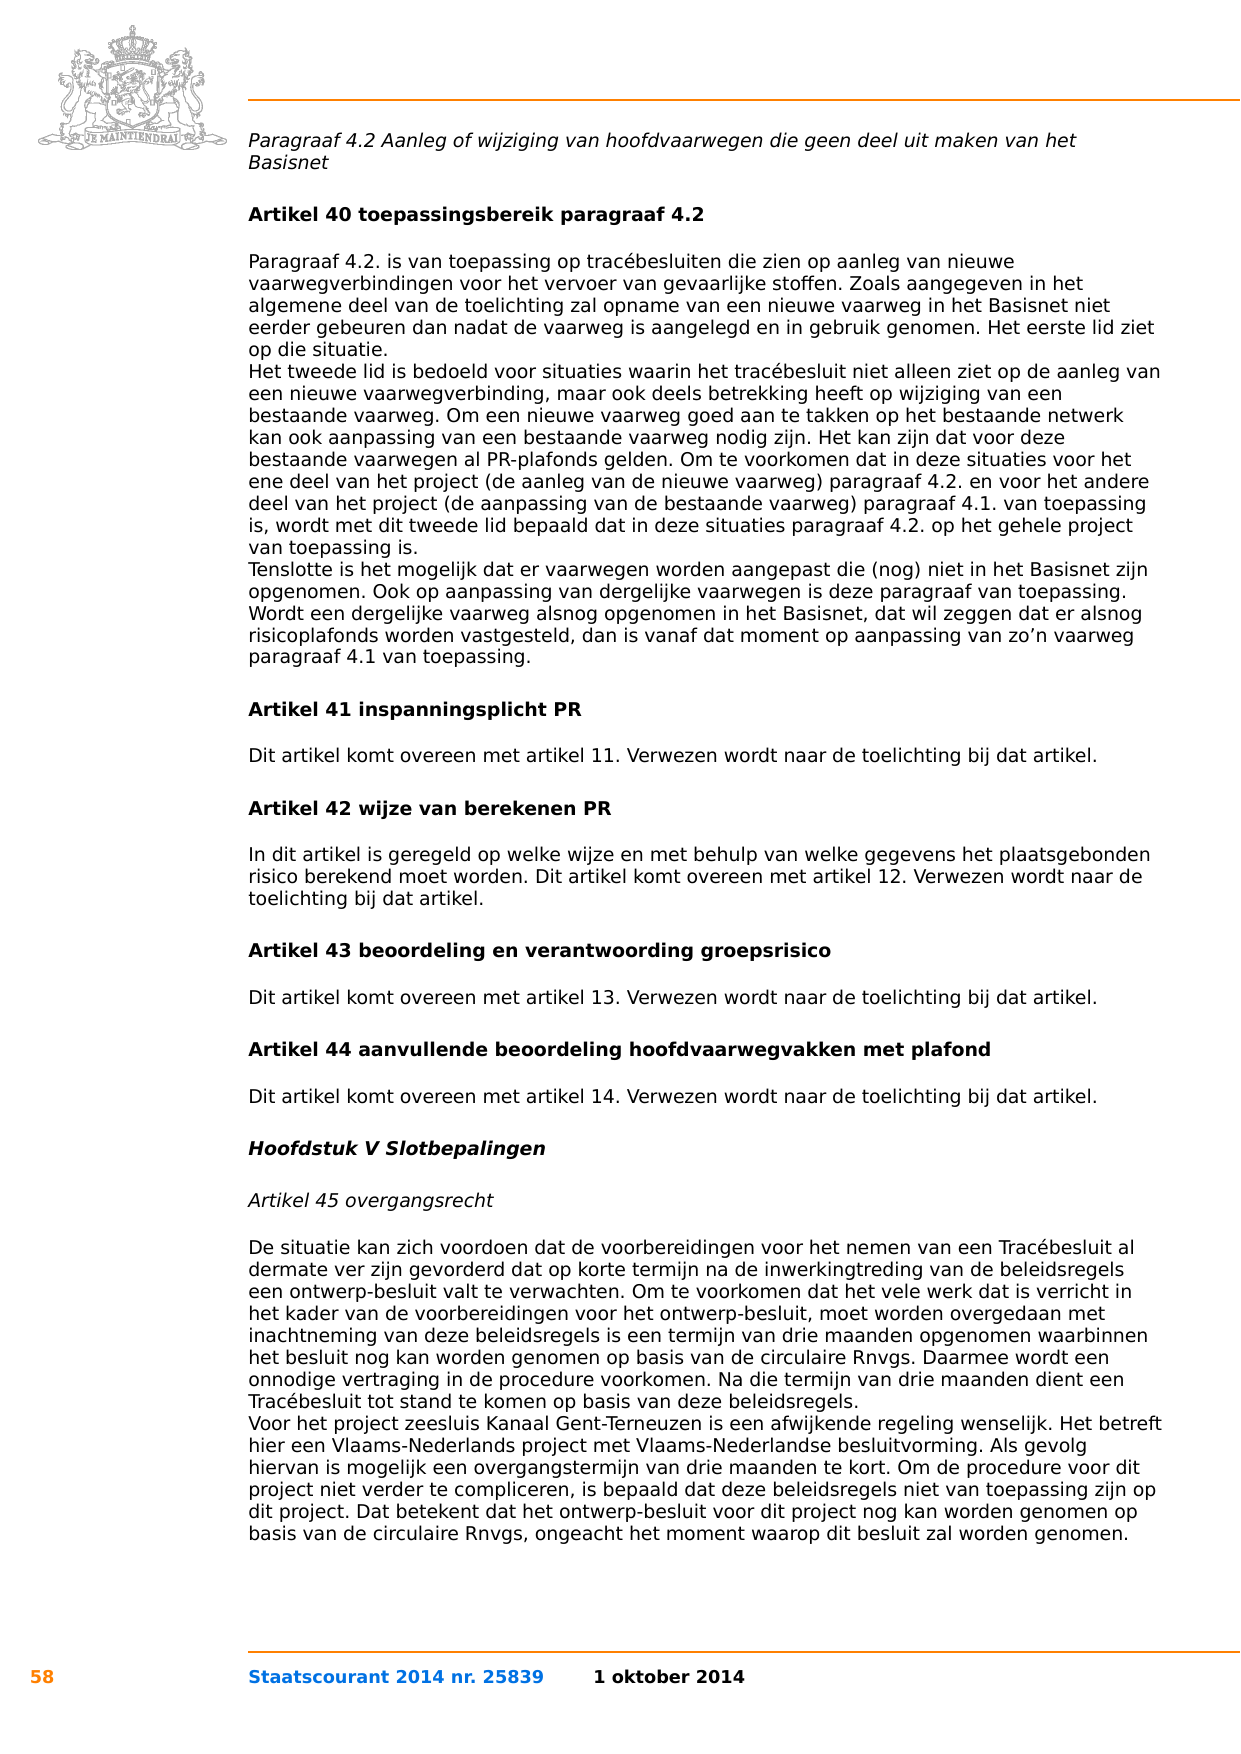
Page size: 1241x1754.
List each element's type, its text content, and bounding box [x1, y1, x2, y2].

subtitle Hoofdstuk V Slotbepalingen [248, 1138, 1163, 1160]
subtitle Artikel 44 aanvullende beoordeling hoofdvaarwegvakken met plafond [248, 1039, 1163, 1061]
text Het tweede lid is bedoeld voor situaties waarin het tracébesluit niet alleen ziet op de aanleg van een nieuwe vaarwegverbinding, maar ook deels betrekking heeft op wijziging van een bestaande vaarweg. Om een nieuwe vaarweg goed aan te takken op het bestaande netwerk kan ook aanpassing van een bestaande vaarweg nodig zijn. Het kan zijn dat voor deze bestaande vaarwegen al PR-plafonds gelden. Om te voorkomen dat in deze situaties voor het ene deel van het project (de aanleg van de nieuwe vaarweg) paragraaf 4.2. en voor het andere deel van het project (de aanpassing van de bestaande vaarweg) paragraaf 4.1. van toepassing is, wordt met dit tweede lid bepaald dat in deze situaties paragraaf 4.2. op het gehele project van toepassing is. [248, 361, 1163, 558]
text Dit artikel komt overeen met artikel 13. Verwezen wordt naar de toelichting bij dat artikel. [248, 987, 1163, 1009]
subtitle Artikel 40 toepassingsbereik paragraaf 4.2 [248, 204, 1163, 226]
text Paragraaf 4.2. is van toepassing op tracébesluiten die zien op aanleg van nieuwe vaarwegverbindingen voor het vervoer van gevaarlijke stoffen. Zoals aangegeven in het algemene deel van de toelichting zal opname van een nieuwe vaarweg in het Basisnet niet eerder gebeuren dan nadat de vaarweg is aangelegd en in gebruik genomen. Het eerste lid ziet op die situatie. [248, 251, 1163, 361]
text Voor het project zeesluis Kanaal Gent-Terneuzen is een afwijkende regeling wenselijk. Het betreft hier een Vlaams-Nederlands project met Vlaams-Nederlandse besluitvorming. Als gevolg hiervan is mogelijk een overgangstermijn van drie maanden te kort. Om de procedure voor dit project niet verder te compliceren, is bepaald dat deze beleidsregels niet van toepassing zijn op dit project. Dat betekent dat het ontwerp-besluit voor dit project nog kan worden genomen op basis van de circulaire Rnvgs, ongeacht het moment waarop dit besluit zal worden genomen. [248, 1413, 1163, 1545]
text Dit artikel komt overeen met artikel 11. Verwezen wordt naar de toelichting bij dat artikel. [248, 745, 1163, 767]
picture [38, 25, 227, 150]
subtitle Artikel 41 inspanningsplicht PR [248, 698, 1163, 720]
subtitle Artikel 45 overgangsrecht [248, 1190, 1163, 1212]
text In dit artikel is geregeld op welke wijze en met behulp van welke gegevens het plaatsgebonden risico berekend moet worden. Dit artikel komt overeen met artikel 12. Verwezen wordt naar de toelichting bij dat artikel. [248, 844, 1163, 910]
subtitle Artikel 42 wijze van berekenen PR [248, 797, 1163, 819]
text De situatie kan zich voordoen dat de voorbereidingen voor het nemen van een Tracébesluit al dermate ver zijn gevorderd dat op korte termijn na de inwerkingtreding van de beleidsregels een ontwerp-besluit valt te verwachten. Om te voorkomen dat het vele werk dat is verricht in het kader van de voorbereidingen voor het ontwerp-besluit, moet worden overgedaan met inachtneming van deze beleidsregels is een termijn van drie maanden opgenomen waarbinnen het besluit nog kan worden genomen op basis van de circulaire Rnvgs. Daarmee wordt een onnodige vertraging in de procedure voorkomen. Na die termijn van drie maanden dient een Tracébesluit tot stand te komen op basis van deze beleidsregels. [248, 1237, 1163, 1413]
text Tenslotte is het mogelijk dat er vaarwegen worden aangepast die (nog) niet in het Basisnet zijn opgenomen. Ook op aanpassing van dergelijke vaarwegen is deze paragraaf van toepassing. Wordt een dergelijke vaarweg alsnog opgenomen in het Basisnet, dat wil zeggen dat er alsnog risicoplafonds worden vastgesteld, dan is vanaf dat moment op aanpassing van zo’n vaarweg paragraaf 4.1 van toepassing. [248, 558, 1163, 668]
subtitle Artikel 43 beoordeling en verantwoording groepsrisico [248, 940, 1163, 962]
subtitle Paragraaf 4.2 Aanleg of wijziging van hoofdvaarwegen die geen deel uit maken van het Basisnet [248, 130, 1163, 174]
text Dit artikel komt overeen met artikel 14. Verwezen wordt naar de toelichting bij dat artikel. [248, 1086, 1163, 1108]
